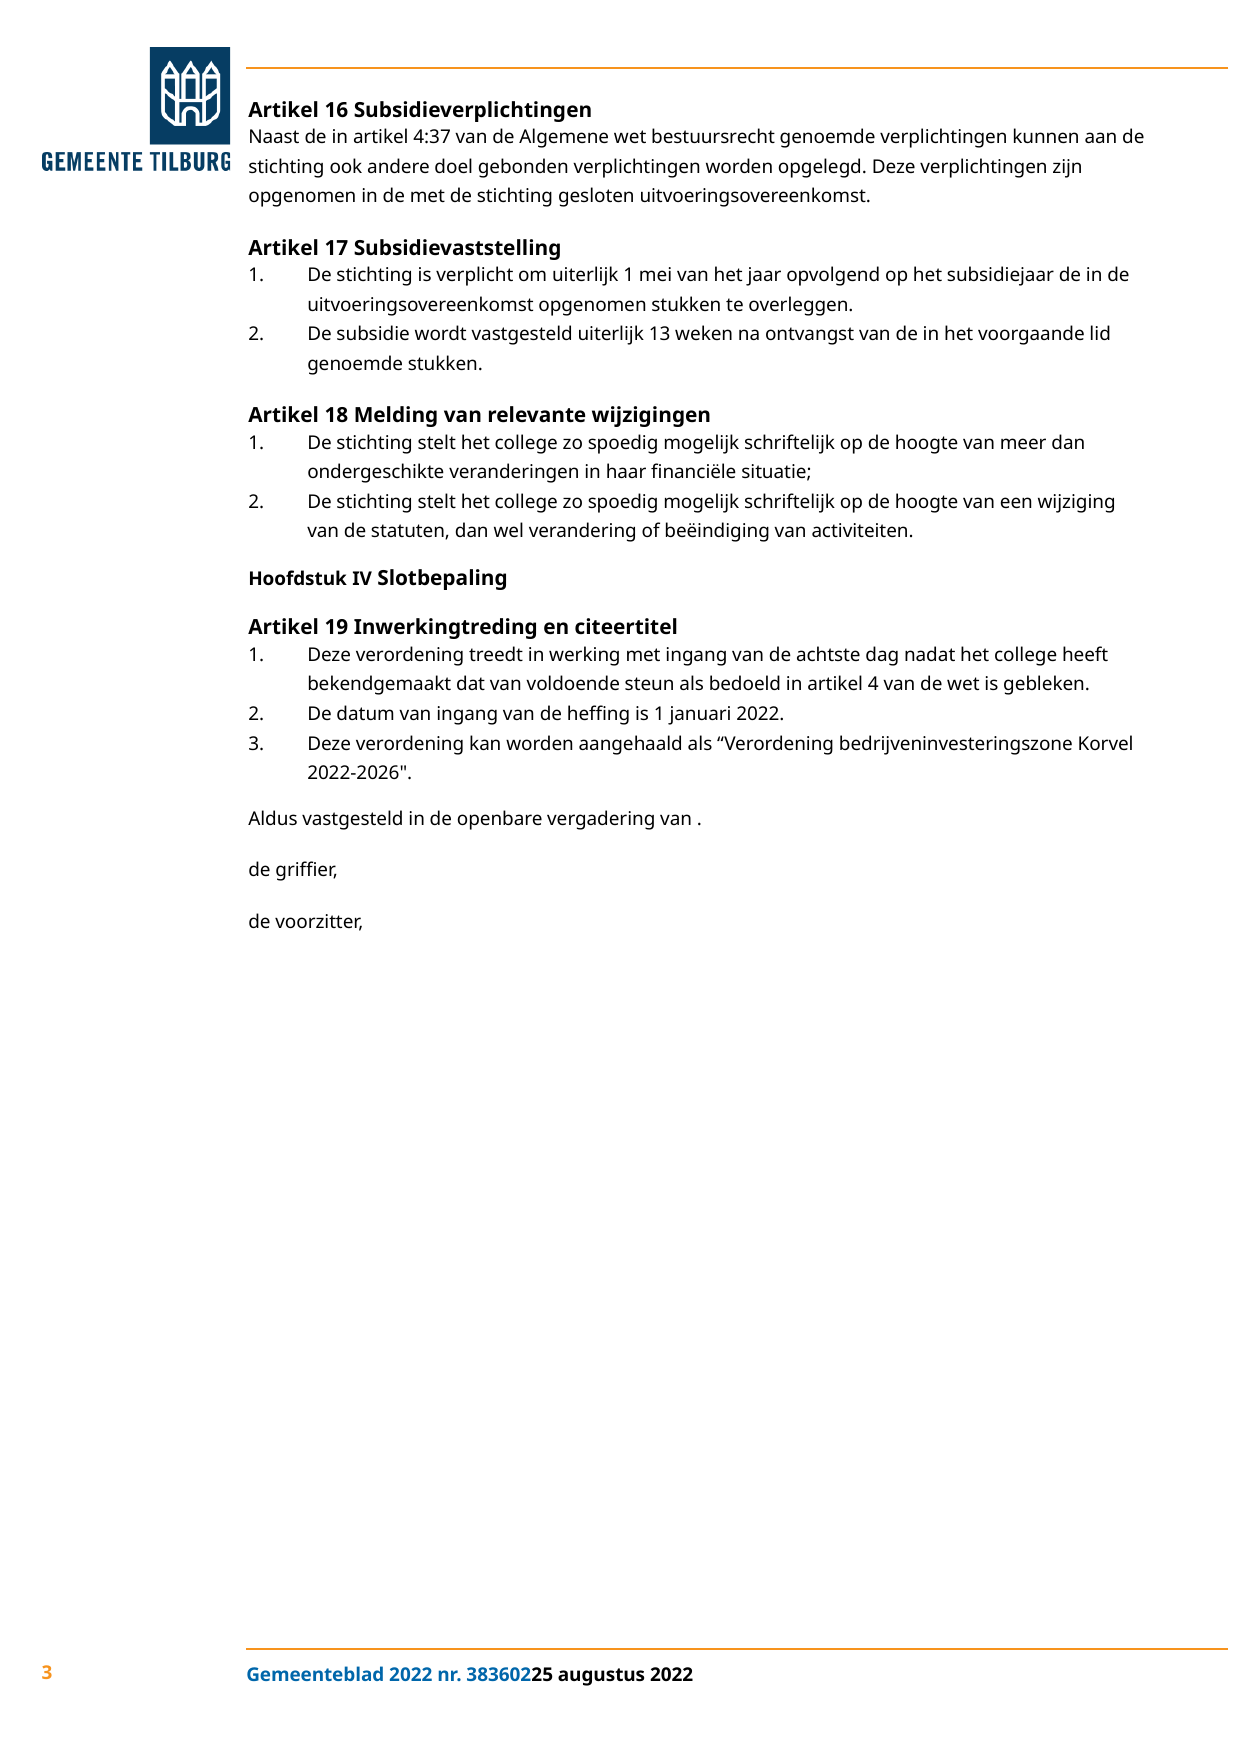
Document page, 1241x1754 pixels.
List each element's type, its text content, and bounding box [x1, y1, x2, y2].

list De stichting stelt het college zo spoedig mogelijk schriftelijk op de hoogte van meer dan ondergeschikte veranderingen in haar financiële situatie; [248, 429, 1152, 484]
text Naast de in artikel 4:37 van de Algemene wet bestuursrecht genoemde verplichtingen kunnen aan de stichting ook andere doel gebonden verplichtingen worden opgelegd. Deze verplichtingen zijn opgenomen in de met de stichting gesloten uitvoeringsovereenkomst. [248, 123, 1152, 208]
text Hoofdstuk IV Slotbepaling [248, 563, 1152, 592]
list De datum van ingang van de heffing is 1 januari 2022. [248, 700, 1152, 726]
list De stichting is verplicht om uiterlijk 1 mei van het jaar opvolgend op het subsidiejaar de in de uitvoeringsovereenkomst opgenomen stukken te overleggen. [248, 261, 1152, 317]
list Deze verordening kan worden aangehaald als “Verordening bedrijveninvesteringszone Korvel 2022-2026". [248, 730, 1152, 785]
text Artikel 16 Subsidieverplichtingen [248, 95, 1152, 123]
text Artikel 17 Subsidievaststelling [248, 233, 1152, 261]
text de griffier, [248, 856, 1152, 882]
list De subsidie wordt vastgesteld uiterlijk 13 weken na ontvangst van de in het voorgaande lid genoemde stukken. [248, 320, 1152, 376]
text Aldus vastgesteld in de openbare vergadering van . [248, 805, 1152, 831]
text de voorzitter, [248, 908, 1152, 933]
text Artikel 19 Inwerkingtreding en citeertitel [248, 612, 1152, 641]
picture [41, 47, 231, 172]
list De stichting stelt het college zo spoedig mogelijk schriftelijk op de hoogte van een wijziging van de statuten, dan wel verandering of beëindiging van activiteiten. [248, 488, 1152, 543]
text Artikel 18 Melding van relevante wijzigingen [248, 400, 1152, 429]
list Deze verordening treedt in werking met ingang van de achtste dag nadat het college heeft bekendgemaakt dat van voldoende steun als bedoeld in artikel 4 van de wet is gebleken. [248, 641, 1152, 696]
